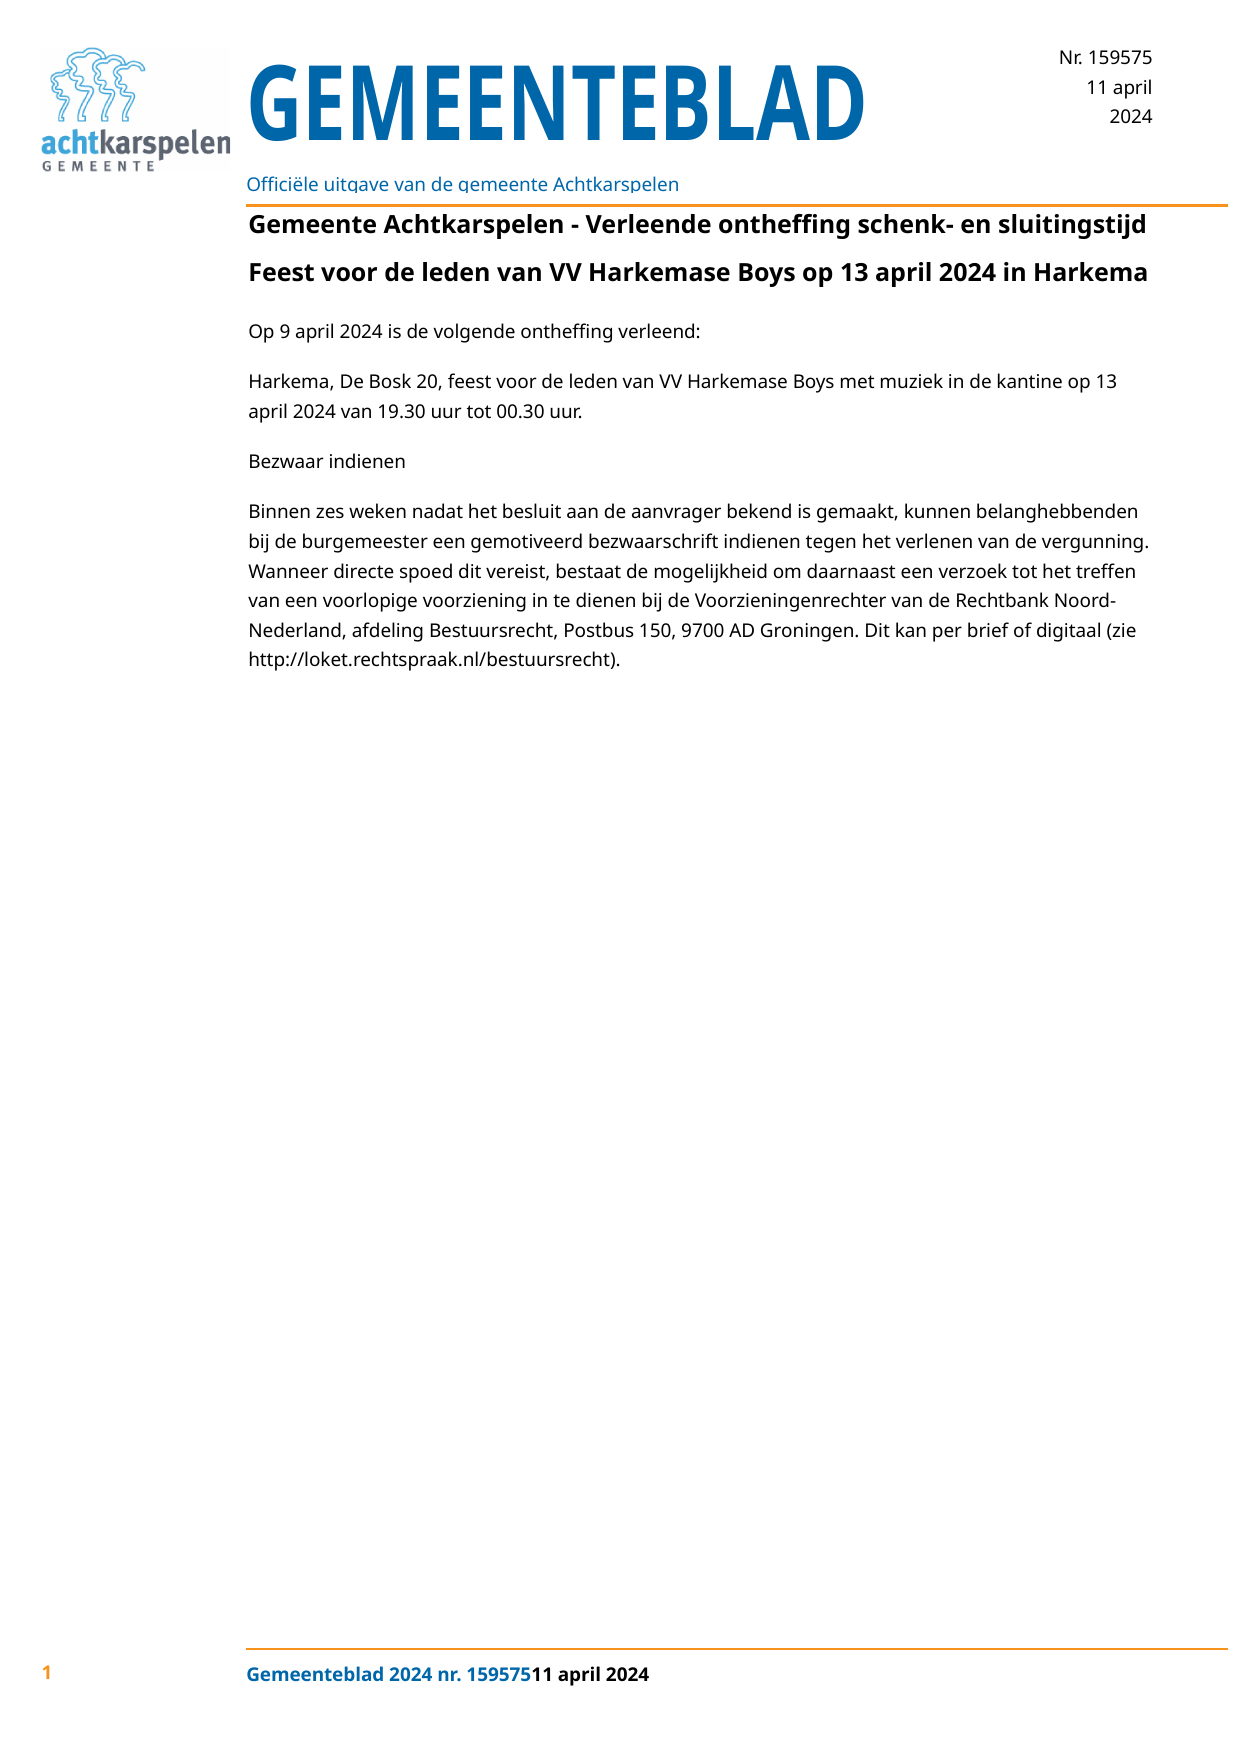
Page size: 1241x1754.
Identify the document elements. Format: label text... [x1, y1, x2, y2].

text Op 9 april 2024 is de volgende ontheffing verleend: [248, 318, 1152, 344]
text Binnen zes weken nadat het besluit aan de aanvrager bekend is gemaakt, kunnen belanghebbenden bij de burgemeester een gemotiveerd bezwaarschrift indienen tegen het verlenen van de vergunning. Wanneer directe spoed dit vereist, bestaat de mogelijkheid om daarnaast een verzoek tot het treffen van een voorlopige voorziening in te dienen bij de Voorzieningenrechter van de Rechtbank Noord-Nederland, afdeling Bestuursrecht, Postbus 150, 9700 AD Groningen. Dit kan per brief of digitaal (zie http://loket.rechtspraak.nl/bestuursrecht). [248, 499, 1152, 672]
text Harkema, De Bosk 20, feest voor de leden van VV Harkemase Boys met muziek in de kantine op 13 april 2024 van 19.30 uur tot 00.30 uur. [248, 368, 1152, 424]
text Bezwaar indienen [248, 448, 1152, 474]
text Gemeente Achtkarspelen - Verleende ontheffing schenk- en sluitingstijd Feest voor de leden van VV Harkemase Boys op 13 april 2024 in Harkema [248, 207, 1152, 288]
picture [41, 47, 231, 172]
